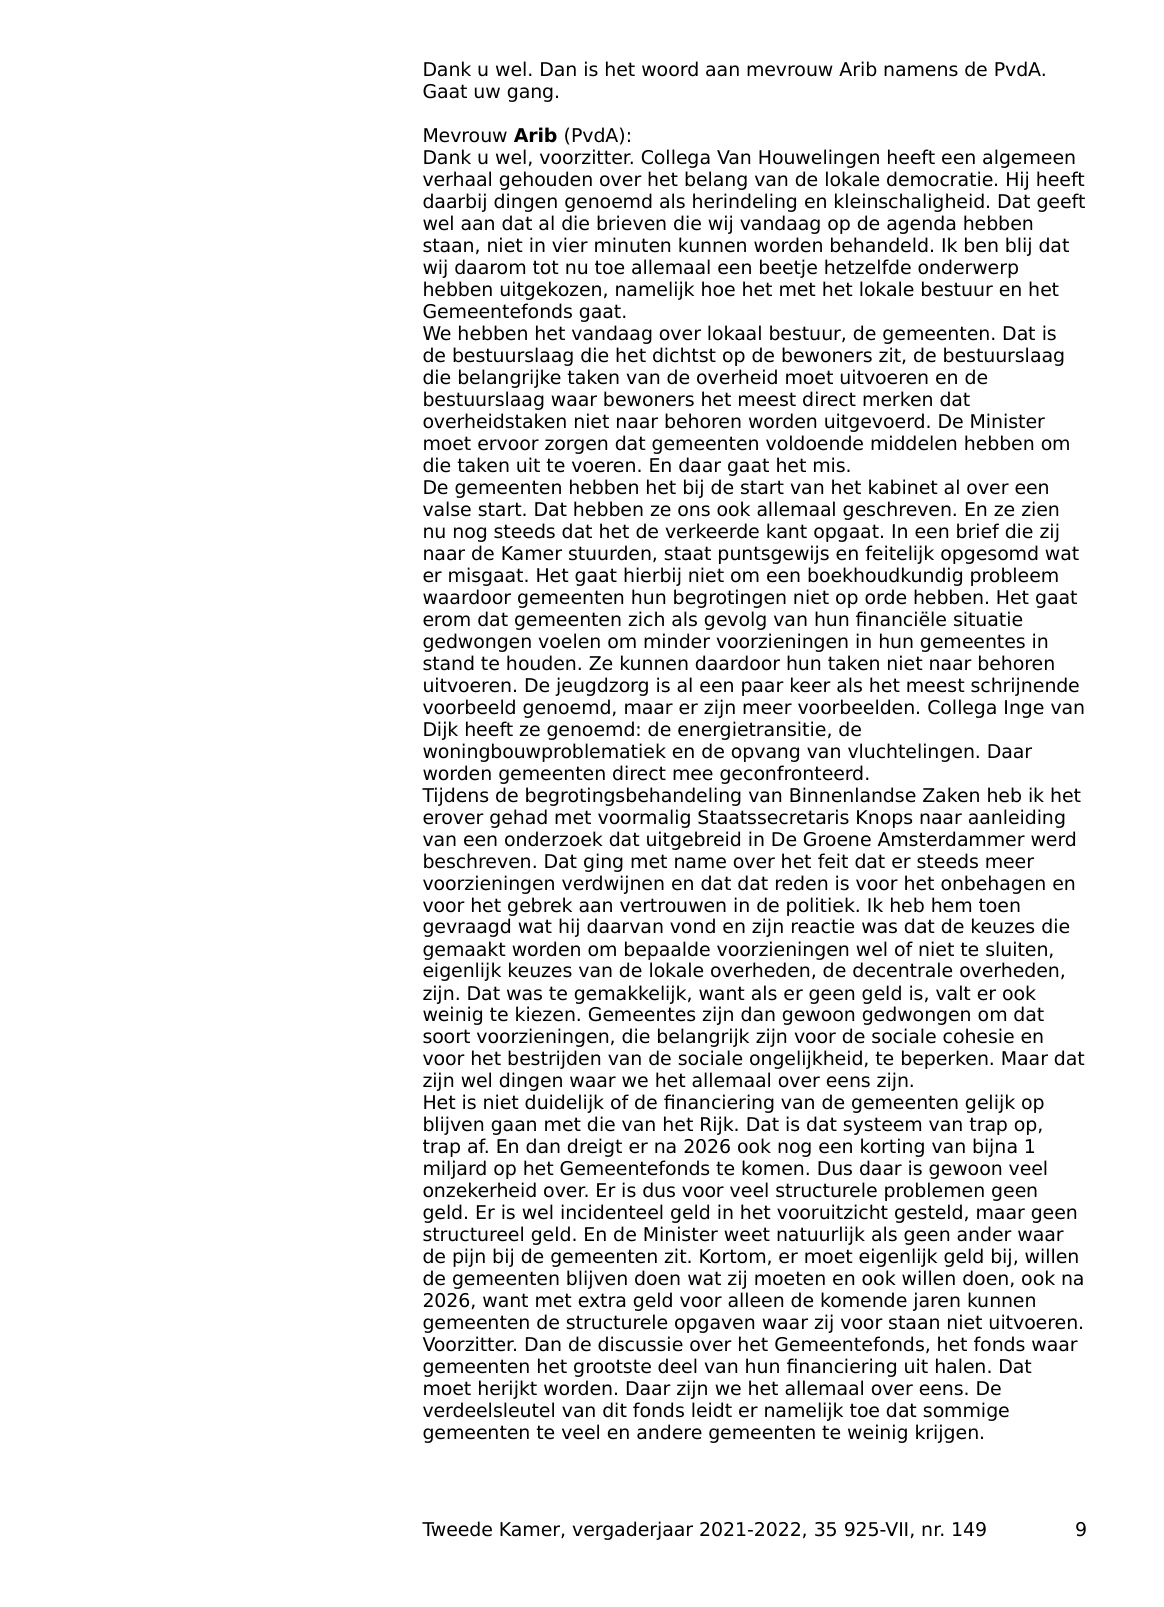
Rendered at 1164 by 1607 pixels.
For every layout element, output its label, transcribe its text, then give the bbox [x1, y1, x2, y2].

text Dank u wel, voorzitter. Collega Van Houwelingen heeft een algemeen verhaal gehouden over het belang van de lokale democratie. Hij heeft daarbij dingen genoemd als herindeling en kleinschaligheid. Dat geeft wel aan dat al die brieven die wij vandaag op de agenda hebben staan, niet in vier minuten kunnen worden behandeld. Ik ben blij dat wij daarom tot nu toe allemaal een beetje hetzelfde onderwerp hebben uitgekozen, namelijk hoe het met het lokale bestuur en het Gemeentefonds gaat. [422, 147, 1087, 323]
text Mevrouw Arib (PvdA): [422, 125, 1087, 147]
text Voorzitter. Dan de discussie over het Gemeentefonds, het fonds waar gemeenten het grootste deel van hun financiering uit halen. Dat moet herijkt worden. Daar zijn we het allemaal over eens. De verdeelsleutel van dit fonds leidt er namelijk toe dat sommige gemeenten te veel en andere gemeenten te weinig krijgen. [422, 1334, 1087, 1444]
text De gemeenten hebben het bij de start van het kabinet al over een valse start. Dat hebben ze ons ook allemaal geschreven. En ze zien nu nog steeds dat het de verkeerde kant opgaat. In een brief die zij naar de Kamer stuurden, staat puntsgewijs en feitelijk opgesomd wat er misgaat. Het gaat hierbij niet om een boekhoudkundig probleem waardoor gemeenten hun begrotingen niet op orde hebben. Het gaat erom dat gemeenten zich als gevolg van hun financiële situatie gedwongen voelen om minder voorzieningen in hun gemeentes in stand te houden. Ze kunnen daardoor hun taken niet naar behoren uitvoeren. De jeugdzorg is al een paar keer als het meest schrijnende voorbeeld genoemd, maar er zijn meer voorbeelden. Collega Inge van Dijk heeft ze genoemd: de energietransitie, de woningbouwproblematiek en de opvang van vluchtelingen. Daar worden gemeenten direct mee geconfronteerd. [422, 477, 1087, 784]
text Het is niet duidelijk of de financiering van de gemeenten gelijk op blijven gaan met die van het Rijk. Dat is dat systeem van trap op, trap af. En dan dreigt er na 2026 ook nog een korting van bijna 1 miljard op het Gemeentefonds te komen. Dus daar is gewoon veel onzekerheid over. Er is dus voor veel structurele problemen geen geld. Er is wel incidenteel geld in het vooruitzicht gesteld, maar geen structureel geld. En de Minister weet natuurlijk als geen ander waar de pijn bij de gemeenten zit. Kortom, er moet eigenlijk geld bij, willen de gemeenten blijven doen wat zij moeten en ook willen doen, ook na 2026, want met extra geld voor alleen de komende jaren kunnen gemeenten de structurele opgaven waar zij voor staan niet uitvoeren. [422, 1092, 1087, 1334]
text Tijdens de begrotingsbehandeling van Binnenlandse Zaken heb ik het erover gehad met voormalig Staatssecretaris Knops naar aanleiding van een onderzoek dat uitgebreid in De Groene Amsterdammer werd beschreven. Dat ging met name over het feit dat er steeds meer voorzieningen verdwijnen en dat dat reden is voor het onbehagen en voor het gebrek aan vertrouwen in de politiek. Ik heb hem toen gevraagd wat hij daarvan vond en zijn reactie was dat de keuzes die gemaakt worden om bepaalde voorzieningen wel of niet te sluiten, eigenlijk keuzes van de lokale overheden, de decentrale overheden, zijn. Dat was te gemakkelijk, want als er geen geld is, valt er ook weinig te kiezen. Gemeentes zijn dan gewoon gedwongen om dat soort voorzieningen, die belangrijk zijn voor de sociale cohesie en voor het bestrijden van de sociale ongelijkheid, te beperken. Maar dat zijn wel dingen waar we het allemaal over eens zijn. [422, 784, 1087, 1092]
text We hebben het vandaag over lokaal bestuur, de gemeenten. Dat is de bestuurslaag die het dichtst op de bewoners zit, de bestuurslaag die belangrijke taken van de overheid moet uitvoeren en de bestuurslaag waar bewoners het meest direct merken dat overheidstaken niet naar behoren worden uitgevoerd. De Minister moet ervoor zorgen dat gemeenten voldoende middelen hebben om die taken uit te voeren. En daar gaat het mis. [422, 323, 1087, 477]
text Dank u wel. Dan is het woord aan mevrouw Arib namens de PvdA. Gaat uw gang. [422, 59, 1087, 103]
